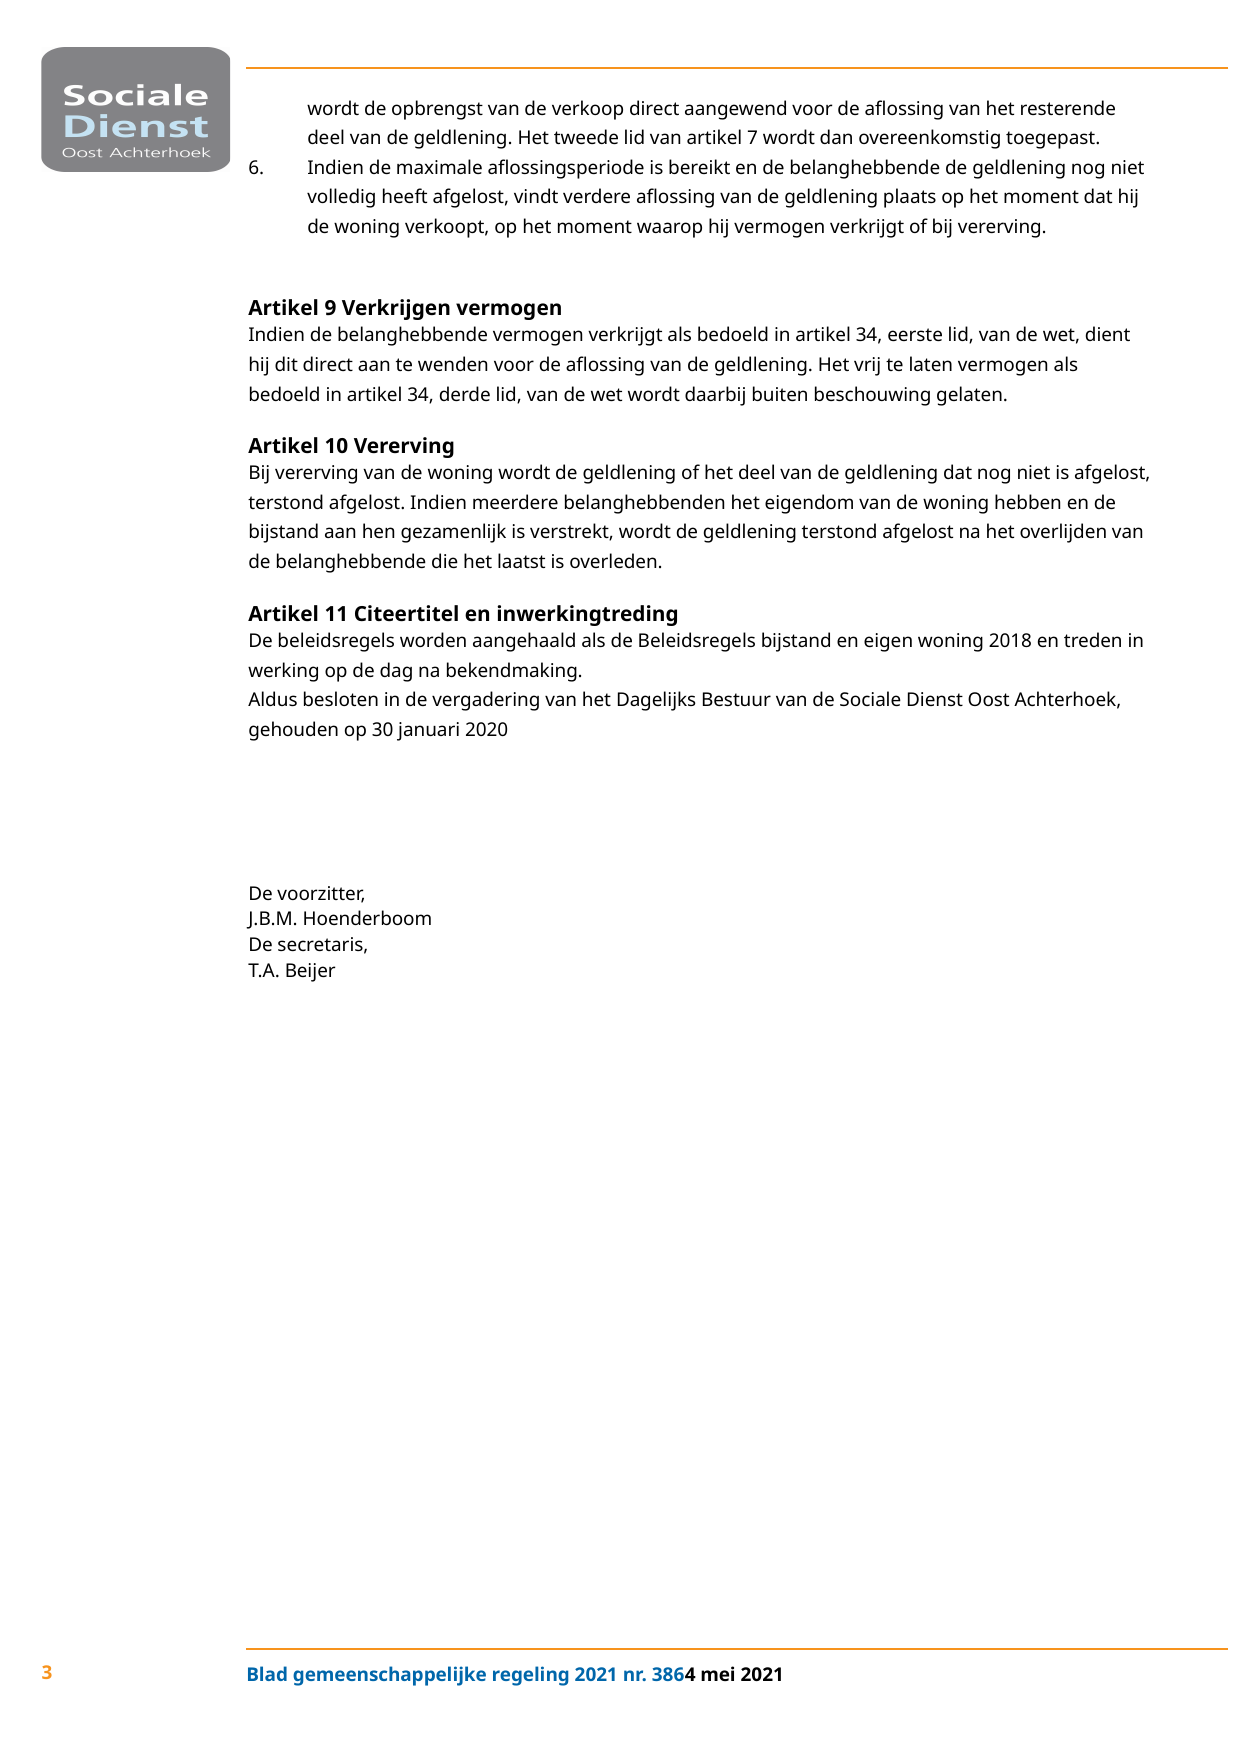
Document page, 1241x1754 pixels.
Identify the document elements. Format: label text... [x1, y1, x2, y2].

text J.B.M. Hoenderboom [248, 906, 1152, 931]
text De beleidsregels worden aangehaald als de Beleidsregels bijstand en eigen woning 2018 en treden in werking op de dag na bekendmaking. [248, 627, 1152, 682]
text Bij vererving van de woning wordt de geldlening of het deel van de geldlening dat nog niet is afgelost, terstond afgelost. Indien meerdere belanghebbenden het eigendom van de woning hebben en de bijstand aan hen gezamenlijk is verstrekt, wordt de geldlening terstond afgelost na het overlijden van de belanghebbende die het laatst is overleden. [248, 459, 1152, 574]
text Indien de belanghebbende vermogen verkrijgt als bedoeld in artikel 34, eerste lid, van de wet, dient hij dit direct aan te wenden voor de aflossing van de geldlening. Het vrij te laten vermogen als bedoeld in artikel 34, derde lid, van de wet wordt daarbij buiten beschouwing gelaten. [248, 322, 1152, 406]
text Artikel 11 Citeertitel en inwerkingtreding [248, 599, 1152, 627]
list wordt de opbrengst van de verkoop direct aangewend voor de aflossing van het resterende deel van de geldlening. Het tweede lid van artikel 7 wordt dan overeenkomstig toegepast. [248, 95, 1152, 150]
text De voorzitter, [248, 880, 1152, 906]
picture [41, 47, 231, 172]
text Artikel 10 Vererving [248, 431, 1152, 459]
list Indien de maximale aflossingsperiode is bereikt en de belanghebbende de geldlening nog niet volledig heeft afgelost, vindt verdere aflossing van de geldlening plaats op het moment dat hij de woning verkoopt, op het moment waarop hij vermogen verkrijgt of bij vererving. [248, 154, 1152, 239]
text De secretaris, [248, 931, 1152, 957]
text Aldus besloten in de vergadering van het Dagelijks Bestuur van de Sociale Dienst Oost Achterhoek, gehouden op 30 januari 2020 [248, 686, 1152, 742]
text T.A. Beijer [248, 957, 1152, 983]
text Artikel 9 Verkrijgen vermogen [248, 293, 1152, 322]
